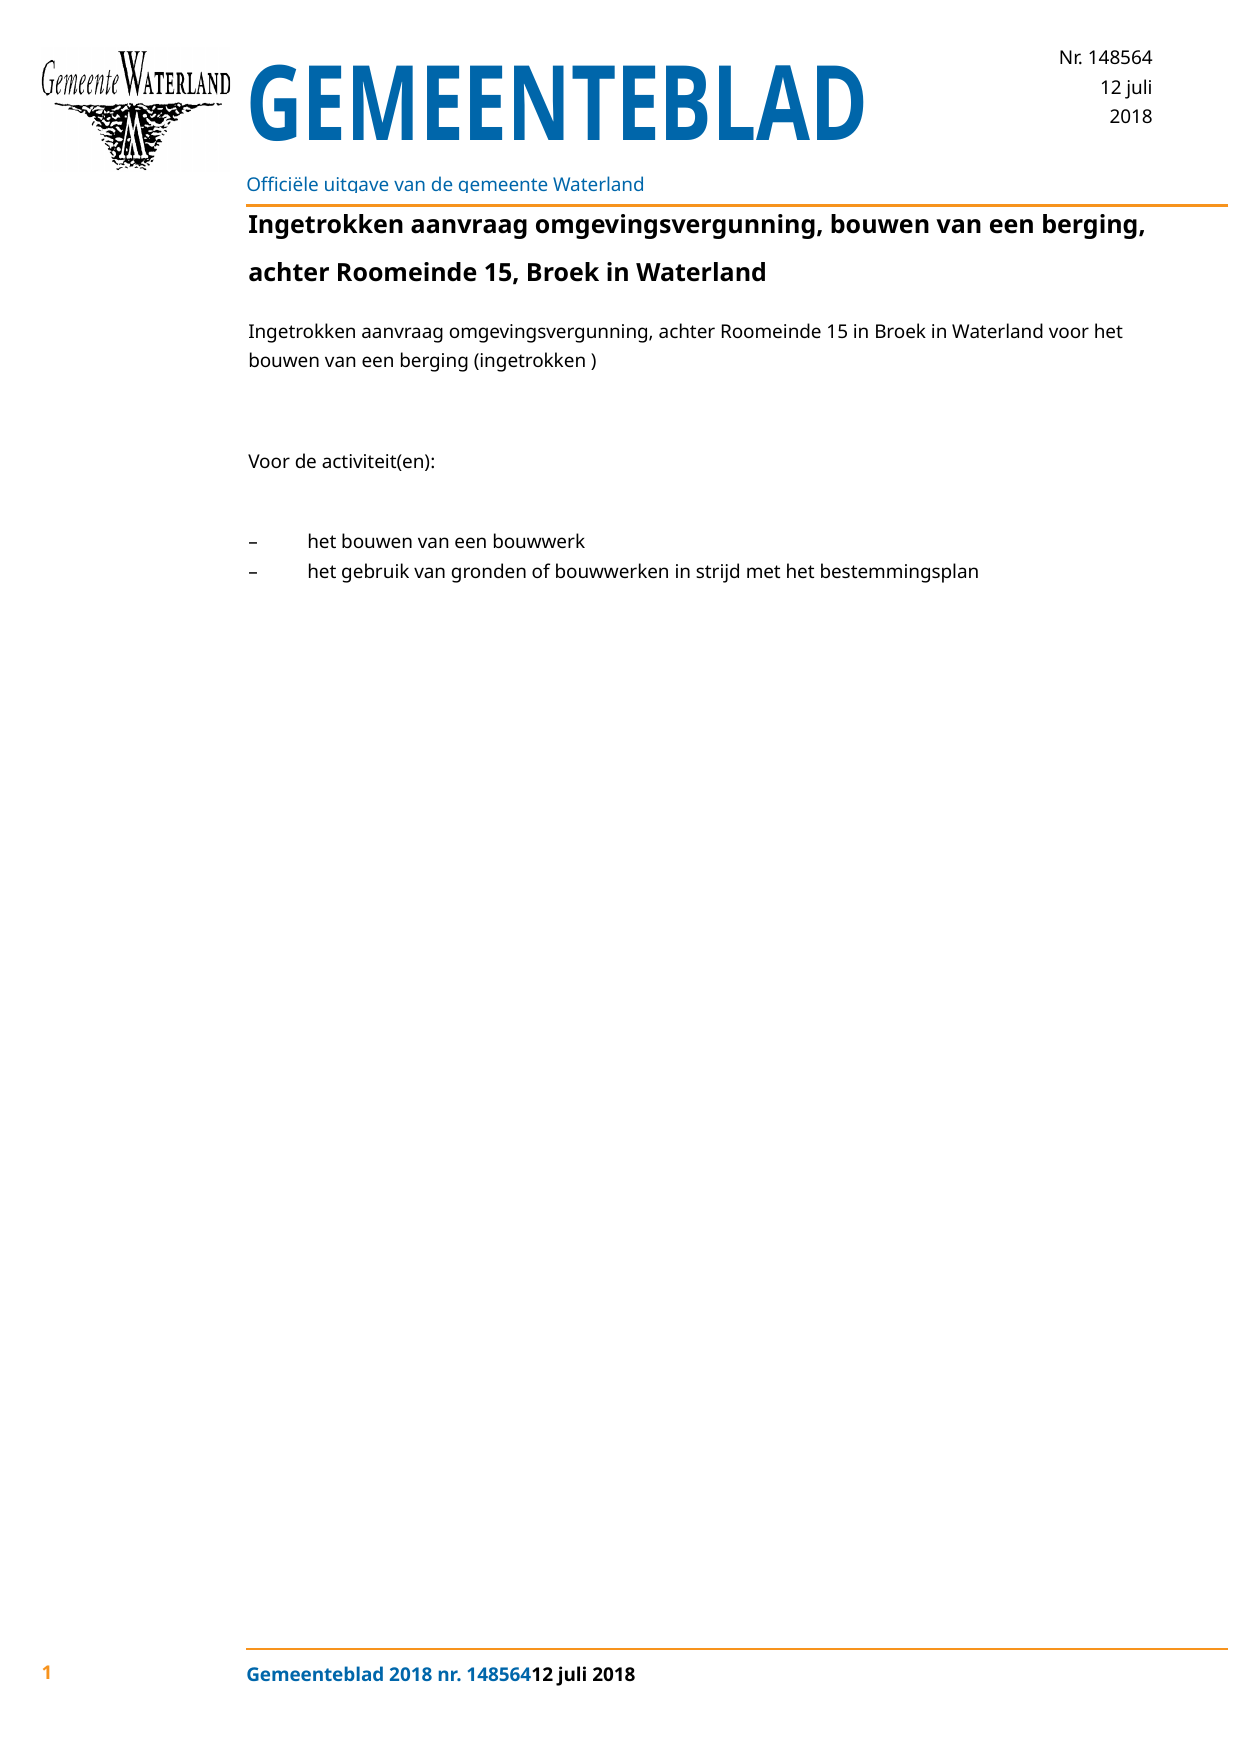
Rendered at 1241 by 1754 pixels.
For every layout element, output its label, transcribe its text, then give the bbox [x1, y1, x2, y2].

text Voor de activiteit(en): [248, 448, 1152, 474]
text Ingetrokken aanvraag omgevingsvergunning, achter Roomeinde 15 in Broek in Waterland voor het bouwen van een berging (ingetrokken ) [248, 318, 1152, 373]
picture [41, 47, 231, 172]
list het bouwen van een bouwwerk [248, 528, 1152, 554]
list het gebruik van gronden of bouwwerken in strijd met het bestemmingsplan [248, 558, 1152, 584]
text Ingetrokken aanvraag omgevingsvergunning, bouwen van een berging, achter Roomeinde 15, Broek in Waterland [248, 207, 1152, 288]
